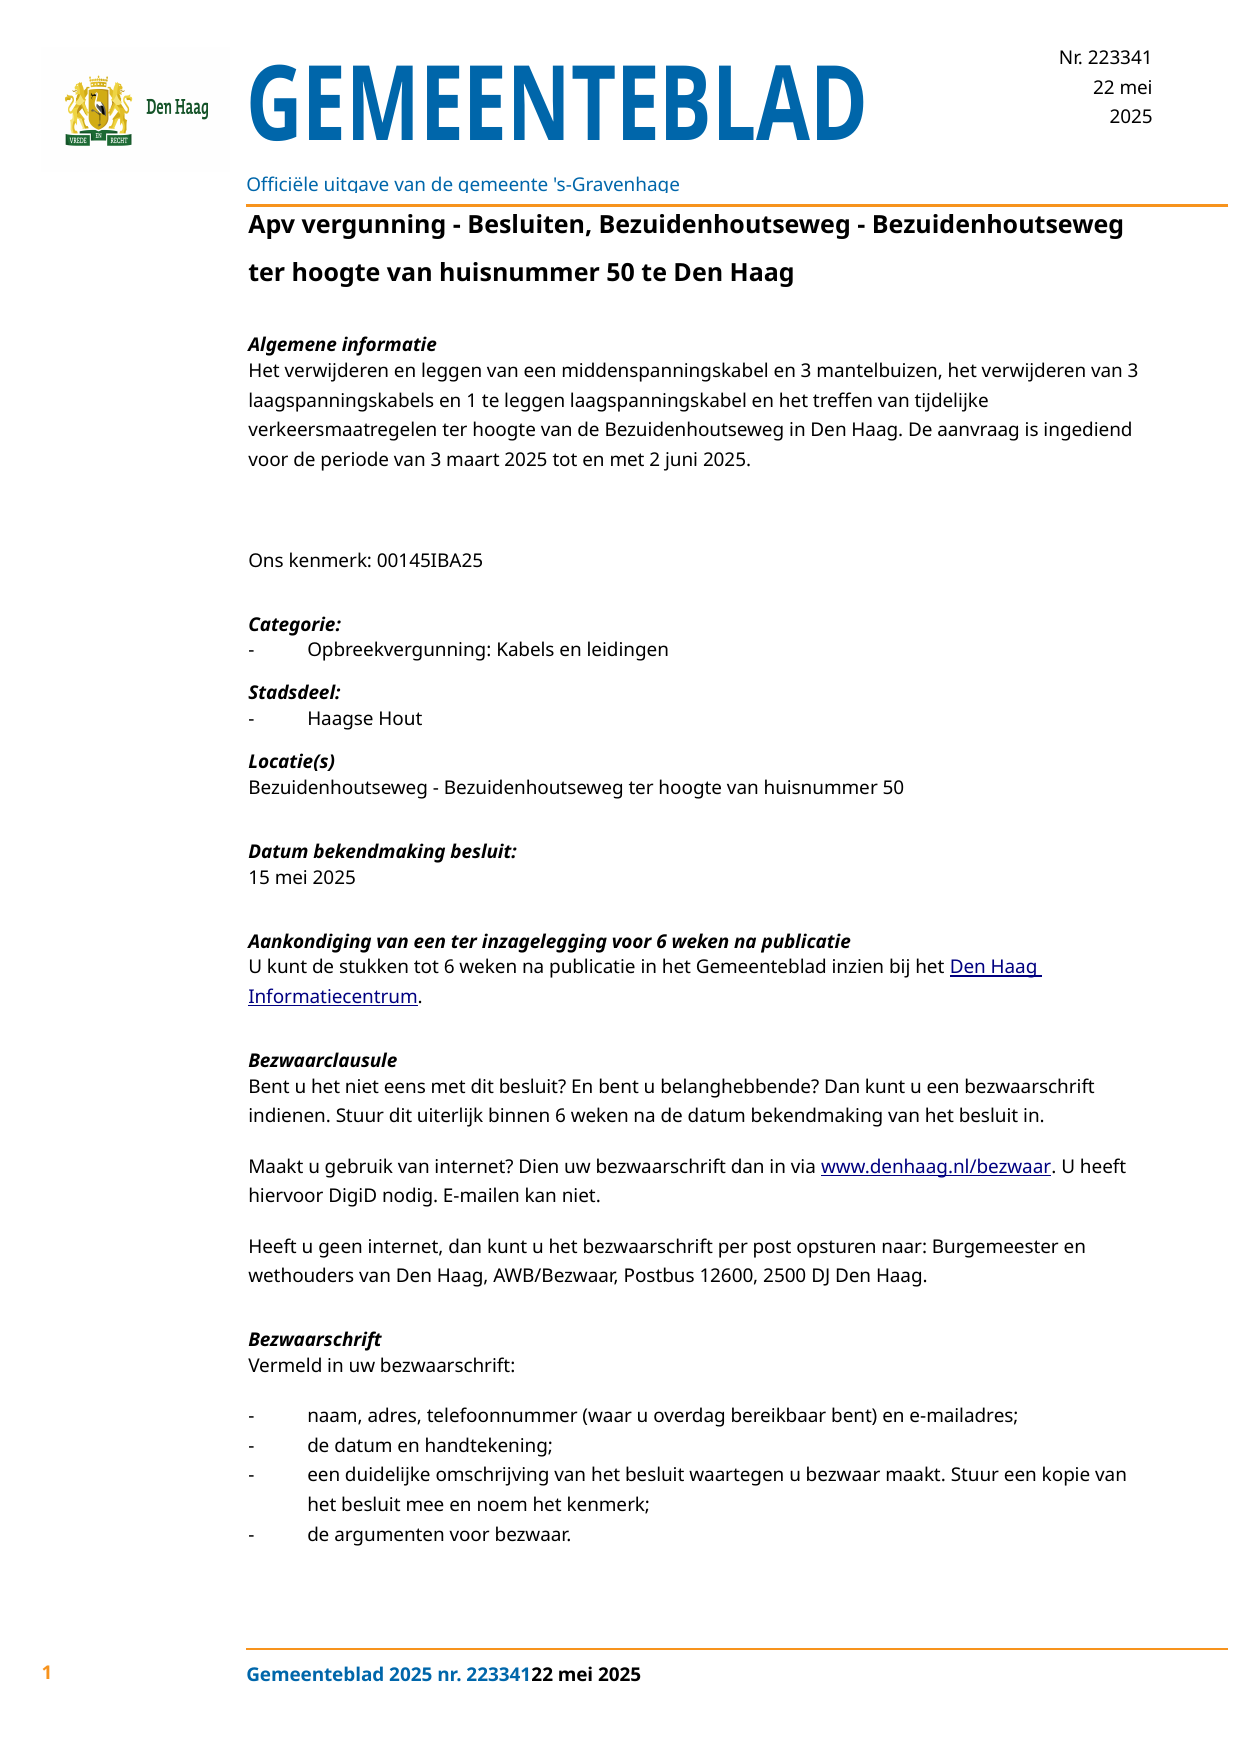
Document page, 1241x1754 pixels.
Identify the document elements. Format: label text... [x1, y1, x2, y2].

text Vermeld in uw bezwaarschrift: [248, 1352, 1152, 1378]
list Opbreekvergunning: Kabels en leidingen [248, 636, 1152, 662]
text Het verwijderen en leggen van een middenspanningskabel en 3 mantelbuizen, het verwijderen van 3 laagspanningskabels en 1 te leggen laagspanningskabel en het treffen van tijdelijke verkeersmaatregelen ter hoogte van de Bezuidenhoutseweg in Den Haag. De aanvraag is ingediend voor de periode van 3 maart 2025 tot en met 2 juni 2025. [248, 357, 1152, 472]
text U kunt de stukken tot 6 weken na publicatie in het Gemeenteblad inzien bij het Den Haag Informatiecentrum. [248, 953, 1152, 1009]
text Bent u het niet eens met dit besluit? En bent u belanghebbende? Dan kunt u een bezwaarschrift indienen. Stuur dit uiterlijk binnen 6 weken na de datum bekendmaking van het besluit in. [248, 1073, 1152, 1128]
list de argumenten voor bezwaar. [248, 1521, 1152, 1547]
text Bezuidenhoutseweg - Bezuidenhoutseweg ter hoogte van huisnummer 50 [248, 774, 1152, 800]
text Maakt u gebruik van internet? Dien uw bezwaarschrift dan in via www.denhaag.nl/bezwaar. U heeft hiervoor DigiD nodig. E-mailen kan niet. [248, 1153, 1152, 1208]
text Apv vergunning - Besluiten, Bezuidenhoutseweg - Bezuidenhoutseweg ter hoogte van huisnummer 50 te Den Haag [248, 207, 1152, 288]
list de datum en handtekening; [248, 1432, 1152, 1458]
text Algemene informatie [248, 331, 1152, 357]
text Datum bekendmaking besluit: [248, 838, 1152, 864]
text Bezwaarclausule [248, 1047, 1152, 1073]
list een duidelijke omschrijving van het besluit waartegen u bezwaar maakt. Stuur een kopie van het besluit mee en noem het kenmerk; [248, 1462, 1152, 1517]
text Aankondiging van een ter inzagelegging voor 6 weken na publicatie [248, 928, 1152, 953]
text Categorie: [248, 611, 1152, 636]
list Haagse Hout [248, 705, 1152, 731]
text Bezwaarschrift [248, 1326, 1152, 1352]
text Heeft u geen internet, dan kunt u het bezwaarschrift per post opsturen naar: Burgemeester en wethouders van Den Haag, AWB/Bezwaar, Postbus 12600, 2500 DJ Den Haag. [248, 1233, 1152, 1288]
list naam, adres, telefoonnummer (waar u overdag bereikbaar bent) en e-mailadres; [248, 1402, 1152, 1428]
text Locatie(s) [248, 748, 1152, 774]
text 15 mei 2025 [248, 864, 1152, 889]
picture [41, 47, 231, 172]
text Stadsdeel: [248, 679, 1152, 705]
text Ons kenmerk: 00145IBA25 [248, 547, 1152, 572]
